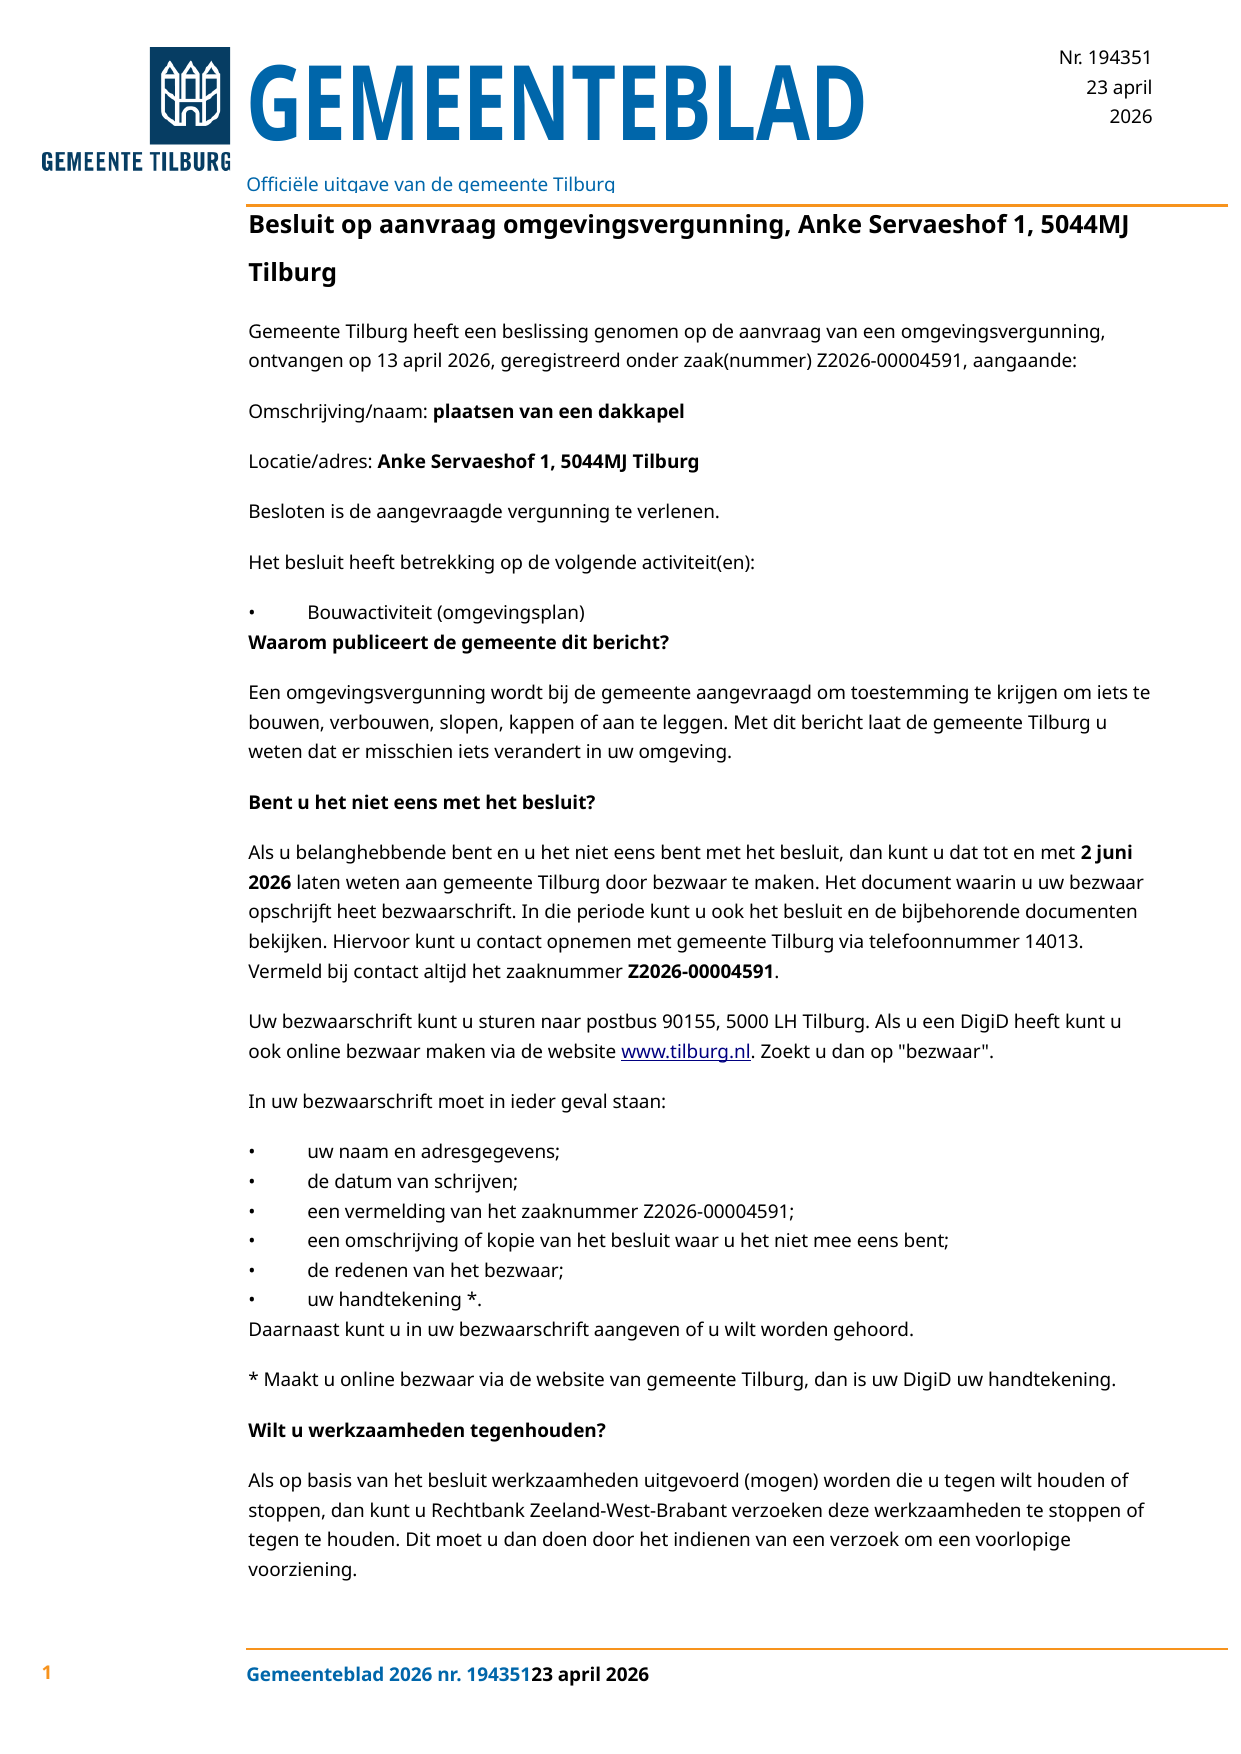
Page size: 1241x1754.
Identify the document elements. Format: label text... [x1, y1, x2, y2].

list de redenen van het bezwaar; [248, 1257, 1152, 1283]
text Bent u het niet eens met het besluit? [248, 789, 1152, 815]
text Als op basis van het besluit werkzaamheden uitgevoerd (mogen) worden die u tegen wilt houden of stoppen, dan kunt u Rechtbank Zeeland-West-Brabant verzoeken deze werkzaamheden te stoppen of tegen te houden. Dit moet u dan doen door het indienen van een verzoek om een voorlopige voorziening. [248, 1467, 1152, 1582]
text Een omgevingsvergunning wordt bij de gemeente aangevraagd om toestemming te krijgen om iets te bouwen, verbouwen, slopen, kappen of aan te leggen. Met dit bericht laat de gemeente Tilburg u weten dat er misschien iets verandert in uw omgeving. [248, 679, 1152, 764]
list uw naam en adresgegevens; [248, 1139, 1152, 1164]
text Waarom publiceert de gemeente dit bericht? [248, 629, 1152, 655]
text Wilt u werkzaamheden tegenhouden? [248, 1417, 1152, 1443]
text Besluit op aanvraag omgevingsvergunning, Anke Servaeshof 1, 5044MJ Tilburg [248, 207, 1152, 288]
list een omschrijving of kopie van het besluit waar u het niet mee eens bent; [248, 1227, 1152, 1253]
list Bouwactiviteit (omgevingsplan) [248, 599, 1152, 625]
text Daarnaast kunt u in uw bezwaarschrift aangeven of u wilt worden gehoord. [248, 1316, 1152, 1342]
list uw handtekening *. [248, 1287, 1152, 1312]
text Uw bezwaarschrift kunt u sturen naar postbus 90155, 5000 LH Tilburg. Als u een DigiD heeft kunt u ook online bezwaar maken via de website www.tilburg.nl. Zoekt u dan op "bezwaar". [248, 1008, 1152, 1064]
text * Maakt u online bezwaar via de website van gemeente Tilburg, dan is uw DigiD uw handtekening. [248, 1367, 1152, 1392]
text Besloten is de aangevraagde vergunning te verlenen. [248, 499, 1152, 524]
text Gemeente Tilburg heeft een beslissing genomen op de aanvraag van een omgevingsvergunning, ontvangen op 13 april 2026, geregistreerd onder zaak(nummer) Z2026-00004591, aangaande: [248, 318, 1152, 373]
text Het besluit heeft betrekking op de volgende activiteit(en): [248, 549, 1152, 575]
list een vermelding van het zaaknummer Z2026-00004591; [248, 1198, 1152, 1224]
text In uw bezwaarschrift moet in ieder geval staan: [248, 1088, 1152, 1114]
picture [41, 47, 231, 172]
list de datum van schrijven; [248, 1168, 1152, 1194]
text Locatie/adres: Anke Servaeshof 1, 5044MJ Tilburg [248, 448, 1152, 474]
text Als u belanghebbende bent en u het niet eens bent met het besluit, dan kunt u dat tot en met 2 juni 2026 laten weten aan gemeente Tilburg door bezwaar te maken. Het document waarin u uw bezwaar opschrijft heet bezwaarschrift. In die periode kunt u ook het besluit en de bijbehorende documenten bekijken. Hiervoor kunt u contact opnemen met gemeente Tilburg via telefoonnummer 14013. Vermeld bij contact altijd het zaaknummer Z2026-00004591. [248, 839, 1152, 984]
text Omschrijving/naam: plaatsen van een dakkapel [248, 398, 1152, 424]
